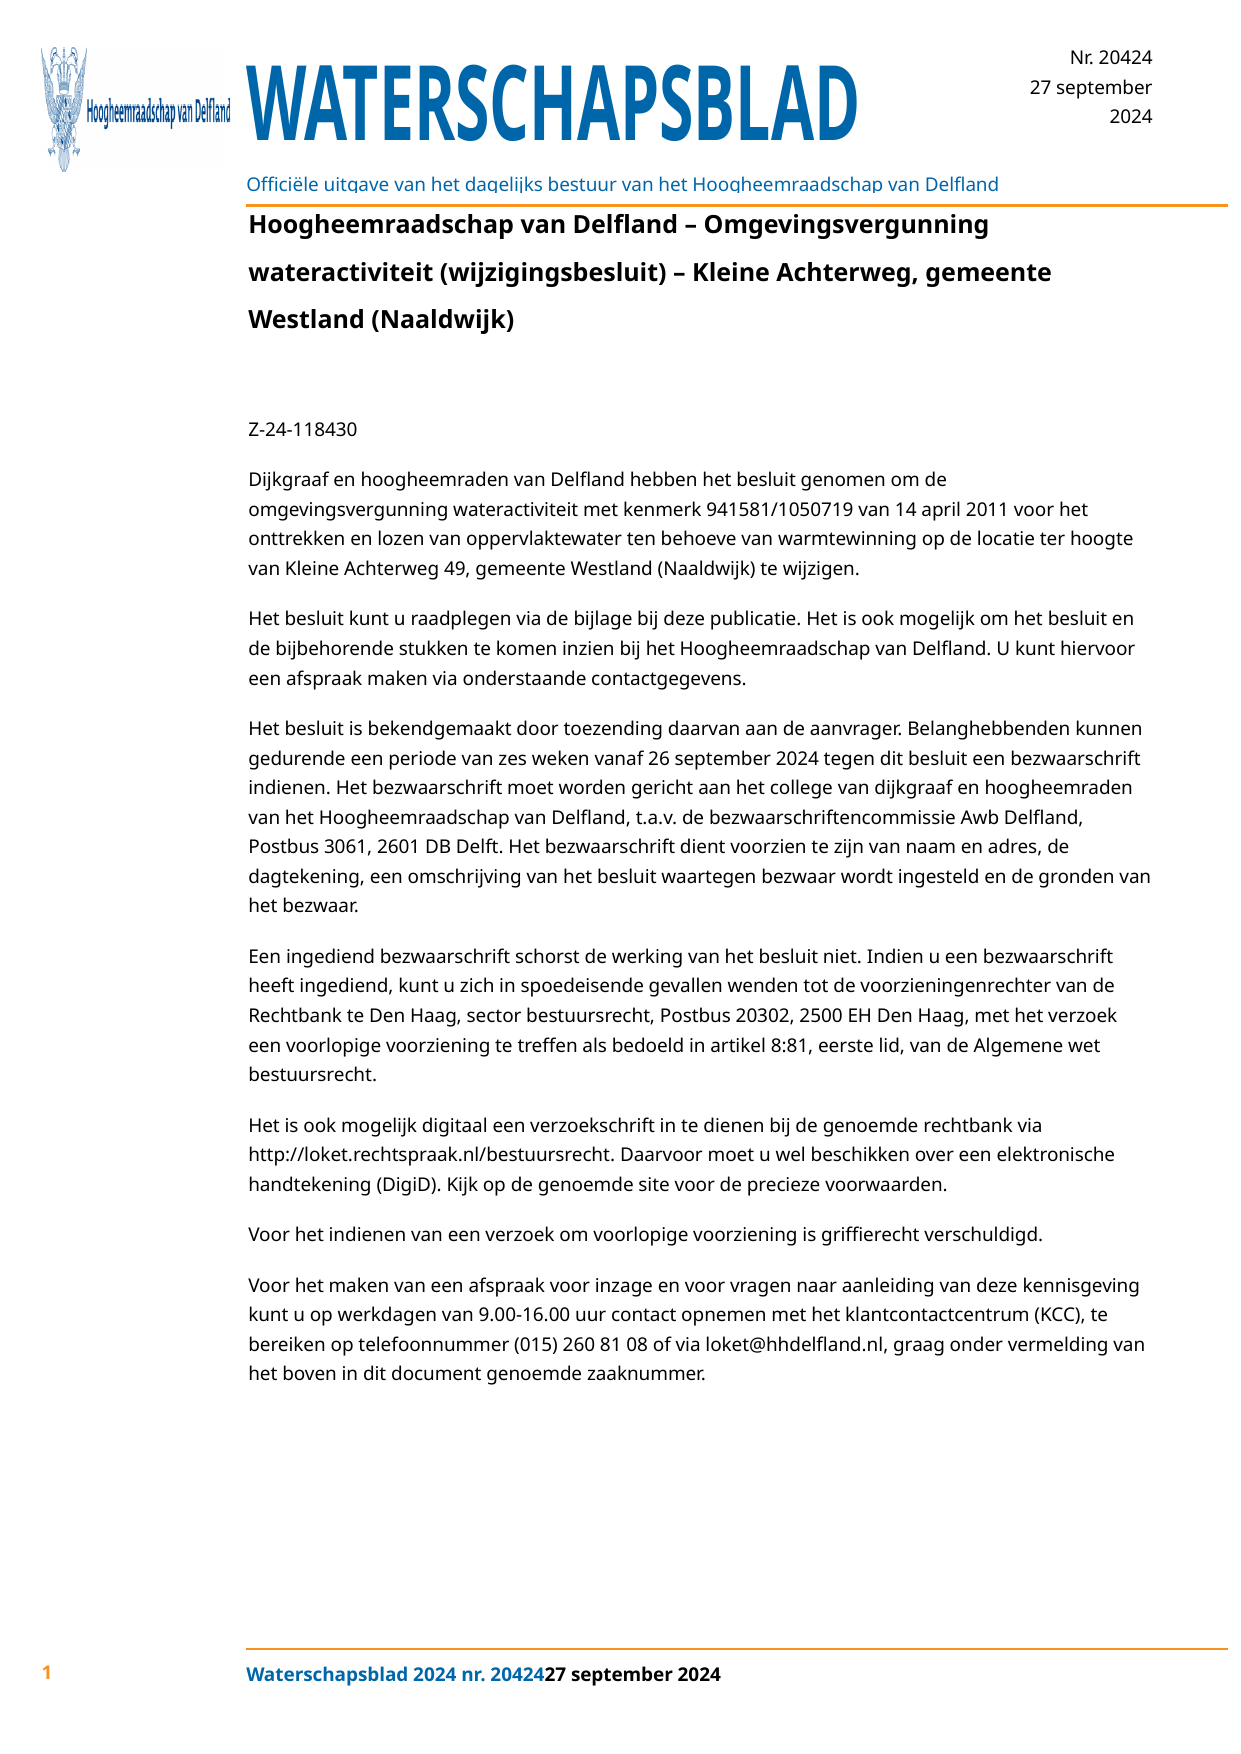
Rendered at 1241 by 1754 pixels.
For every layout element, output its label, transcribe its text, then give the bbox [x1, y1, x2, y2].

text Het is ook mogelijk digitaal een verzoekschrift in te dienen bij de genoemde rechtbank via http://loket.rechtspraak.nl/bestuursrecht. Daarvoor moet u wel beschikken over een elektronische handtekening (DigiD). Kijk op de genoemde site voor de precieze voorwaarden. [248, 1112, 1152, 1197]
text Z-24-118430 [248, 416, 1152, 442]
text Het besluit is bekendgemaakt door toezending daarvan aan de aanvrager. Belanghebbenden kunnen gedurende een periode van zes weken vanaf 26 september 2024 tegen dit besluit een bezwaarschrift indienen. Het bezwaarschrift moet worden gericht aan het college van dijkgraaf en hoogheemraden van het Hoogheemraadschap van Delfland, t.a.v. de bezwaarschriftencommissie Awb Delfland, Postbus 3061, 2601 DB Delft. Het bezwaarschrift dient voorzien te zijn van naam en adres, de dagtekening, een omschrijving van het besluit waartegen bezwaar wordt ingesteld en de gronden van het bezwaar. [248, 715, 1152, 918]
text Voor het indienen van een verzoek om voorlopige voorziening is griffierecht verschuldigd. [248, 1221, 1152, 1247]
text Voor het maken van een afspraak voor inzage en voor vragen naar aanleiding van deze kennisgeving kunt u op werkdagen van 9.00-16.00 uur contact opnemen met het klantcontactcentrum (KCC), te bereiken op telefoonnummer (015) 260 81 08 of via loket@hhdelfland.nl, graag onder vermelding van het boven in dit document genoemde zaaknummer. [248, 1272, 1152, 1386]
text Een ingediend bezwaarschrift schorst de werking van het besluit niet. Indien u een bezwaarschrift heeft ingediend, kunt u zich in spoedeisende gevallen wenden tot de voorzieningenrechter van de Rechtbank te Den Haag, sector bestuursrecht, Postbus 20302, 2500 EH Den Haag, met het verzoek een voorlopige voorziening te treffen als bedoeld in artikel 8:81, eerste lid, van de Algemene wet bestuursrecht. [248, 943, 1152, 1087]
text Hoogheemraadschap van Delfland – Omgevingsvergunning wateractiviteit (wijzigingsbesluit) – Kleine Achterweg, gemeente Westland (Naaldwijk) [248, 207, 1152, 336]
text Het besluit kunt u raadplegen via de bijlage bij deze publicatie. Het is ook mogelijk om het besluit en de bijbehorende stukken te komen inzien bij het Hoogheemraadschap van Delfland. U kunt hiervoor een afspraak maken via onderstaande contactgegevens. [248, 606, 1152, 690]
text Dijkgraaf en hoogheemraden van Delfland hebben het besluit genomen om de omgevingsvergunning wateractiviteit met kenmerk 941581/1050719 van 14 april 2011 voor het onttrekken en lozen van oppervlaktewater ten behoeve van warmtewinning op de locatie ter hoogte van Kleine Achterweg 49, gemeente Westland (Naaldwijk) te wijzigen. [248, 466, 1152, 581]
picture [41, 47, 231, 172]
